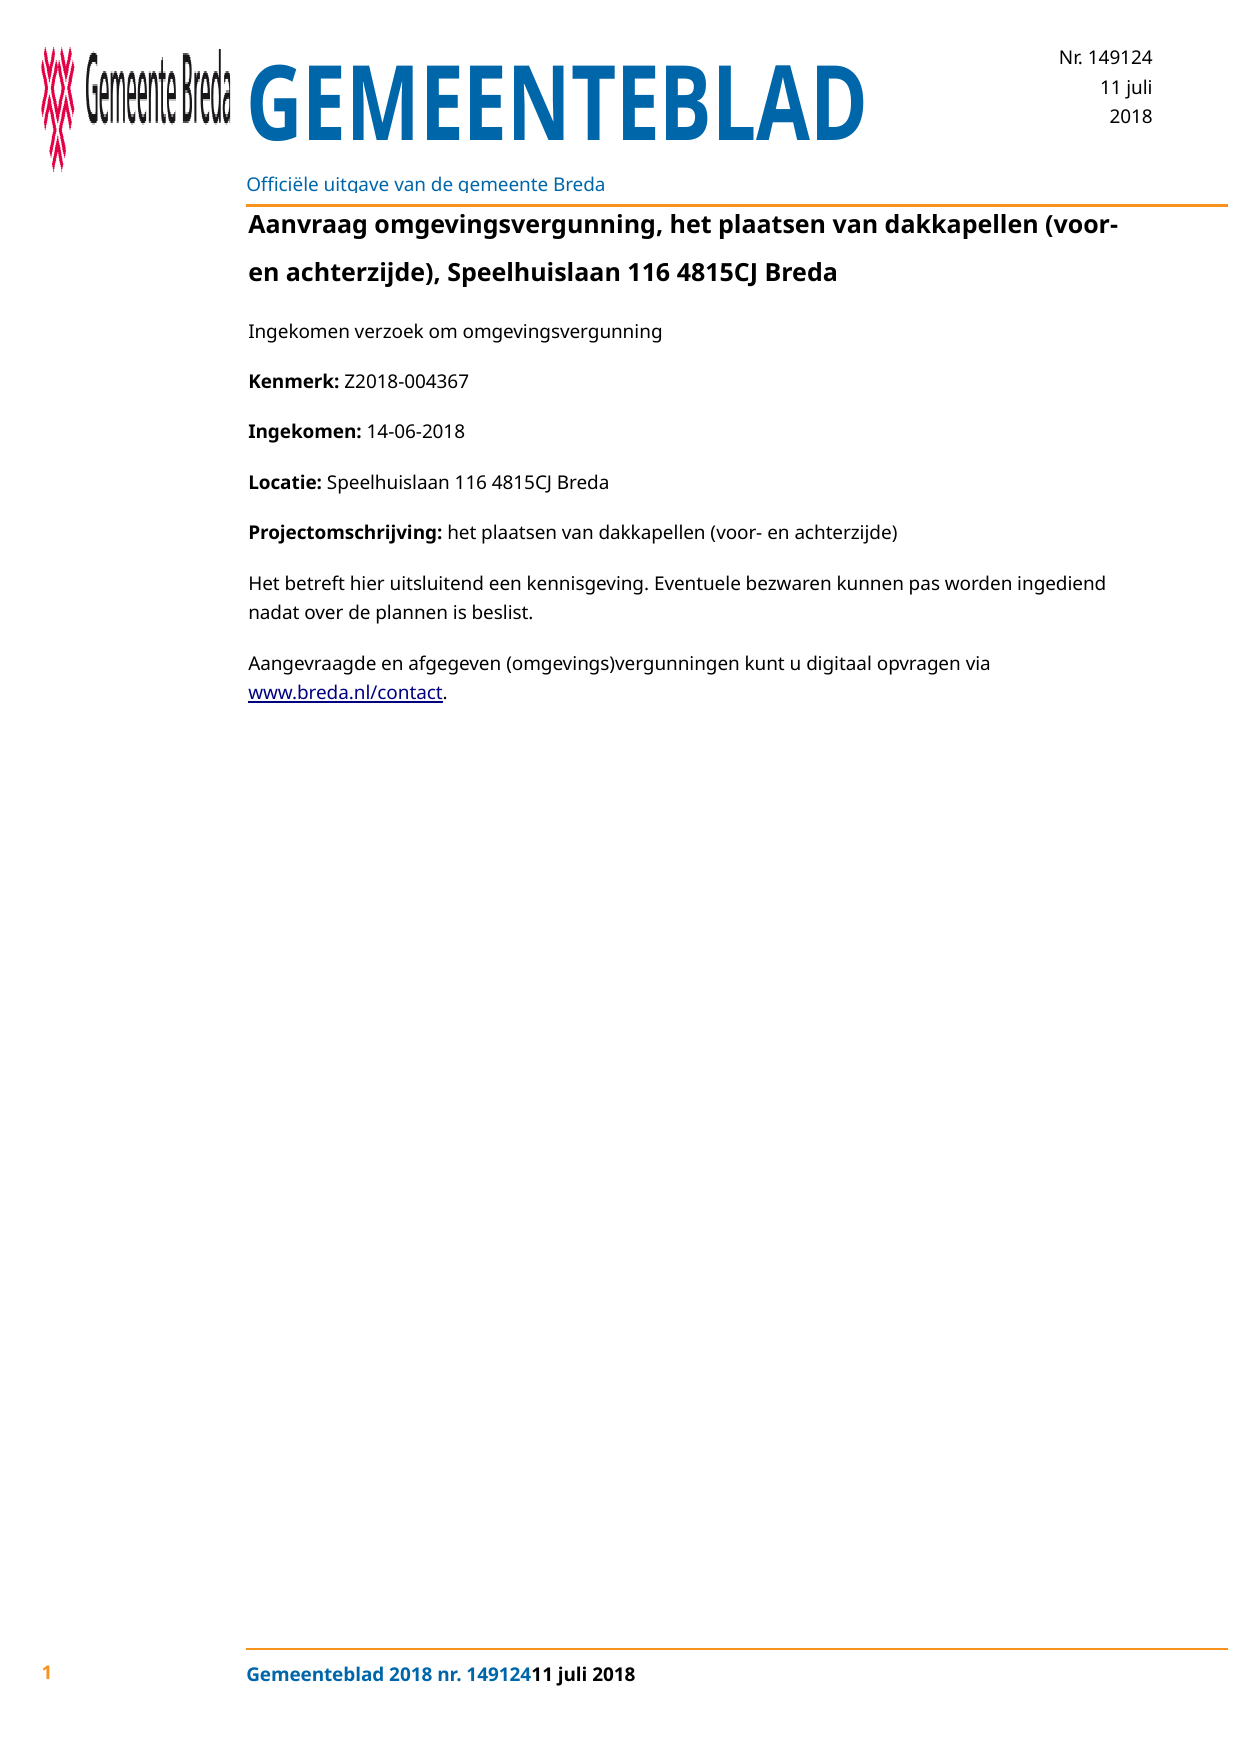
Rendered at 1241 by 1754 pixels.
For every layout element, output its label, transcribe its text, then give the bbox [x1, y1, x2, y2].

picture [41, 47, 231, 172]
text Aangevraagde en afgegeven (omgevings)vergunningen kunt u digitaal opvragen via www.breda.nl/contact. [248, 650, 1152, 705]
text Aanvraag omgevingsvergunning, het plaatsen van dakkapellen (voor- en achterzijde), Speelhuislaan 116 4815CJ Breda [248, 207, 1152, 288]
text Kenmerk: Z2018-004367 [248, 368, 1152, 394]
text Projectomschrijving: het plaatsen van dakkapellen (voor- en achterzijde) [248, 519, 1152, 545]
text Ingekomen: 14-06-2018 [248, 419, 1152, 444]
text Het betreft hier uitsluitend een kennisgeving. Eventuele bezwaren kunnen pas worden ingediend nadat over de plannen is beslist. [248, 570, 1152, 625]
text Locatie: Speelhuislaan 116 4815CJ Breda [248, 469, 1152, 495]
text Ingekomen verzoek om omgevingsvergunning [248, 318, 1152, 344]
